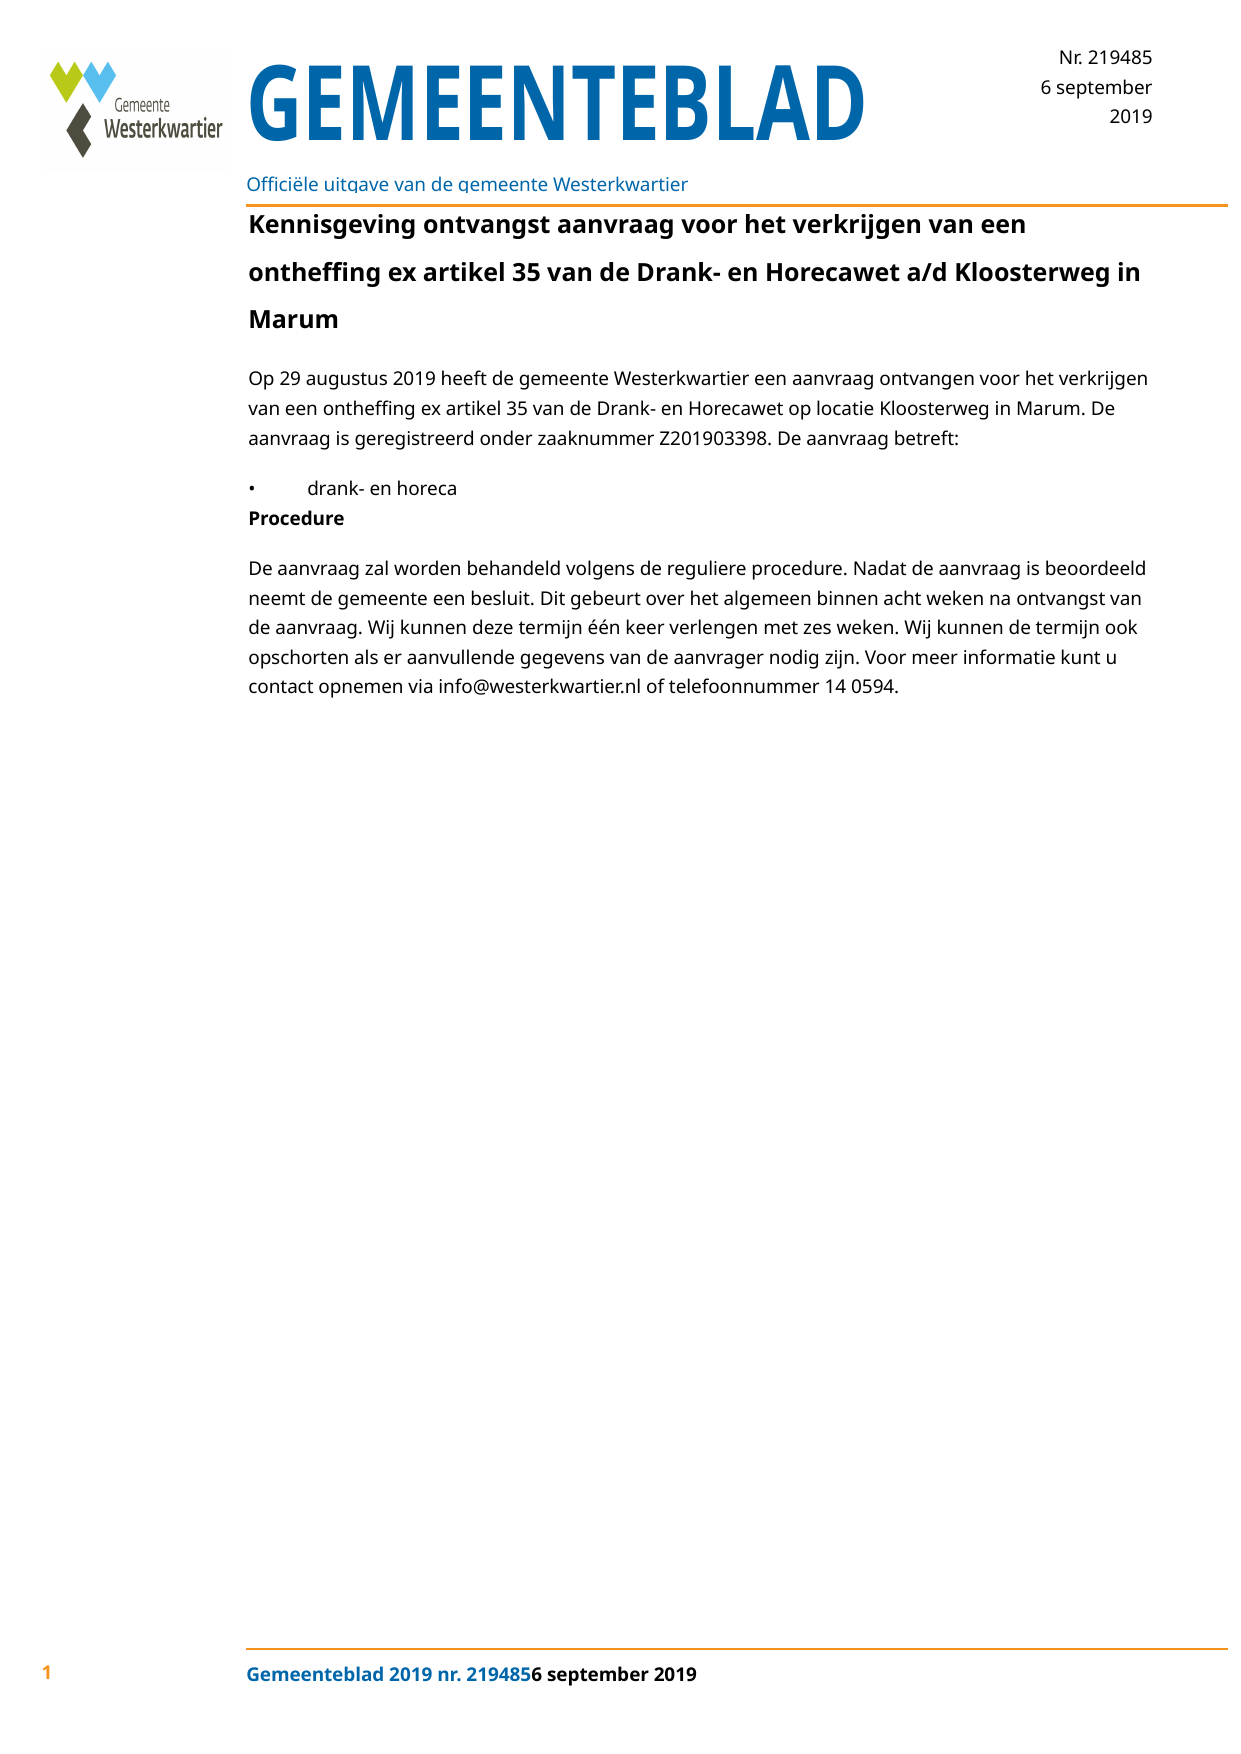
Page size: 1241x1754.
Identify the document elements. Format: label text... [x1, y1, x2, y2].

text De aanvraag zal worden behandeld volgens de reguliere procedure. Nadat de aanvraag is beoordeeld neemt de gemeente een besluit. Dit gebeurt over het algemeen binnen acht weken na ontvangst van de aanvraag. Wij kunnen deze termijn één keer verlengen met zes weken. Wij kunnen de termijn ook opschorten als er aanvullende gegevens van de aanvrager nodig zijn. Voor meer informatie kunt u contact opnemen via info@westerkwartier.nl of telefoonnummer 14 0594. [248, 555, 1152, 699]
text Kennisgeving ontvangst aanvraag voor het verkrijgen van een ontheffing ex artikel 35 van de Drank- en Horecawet a/d Kloosterweg in Marum [248, 207, 1152, 336]
text Procedure [248, 505, 1152, 530]
list drank- en horeca [248, 475, 1152, 501]
picture [41, 47, 231, 172]
text Op 29 augustus 2019 heeft de gemeente Westerkwartier een aanvraag ontvangen voor het verkrijgen van een ontheffing ex artikel 35 van de Drank- en Horecawet op locatie Kloosterweg in Marum. De aanvraag is geregistreerd onder zaaknummer Z201903398. De aanvraag betreft: [248, 366, 1152, 450]
